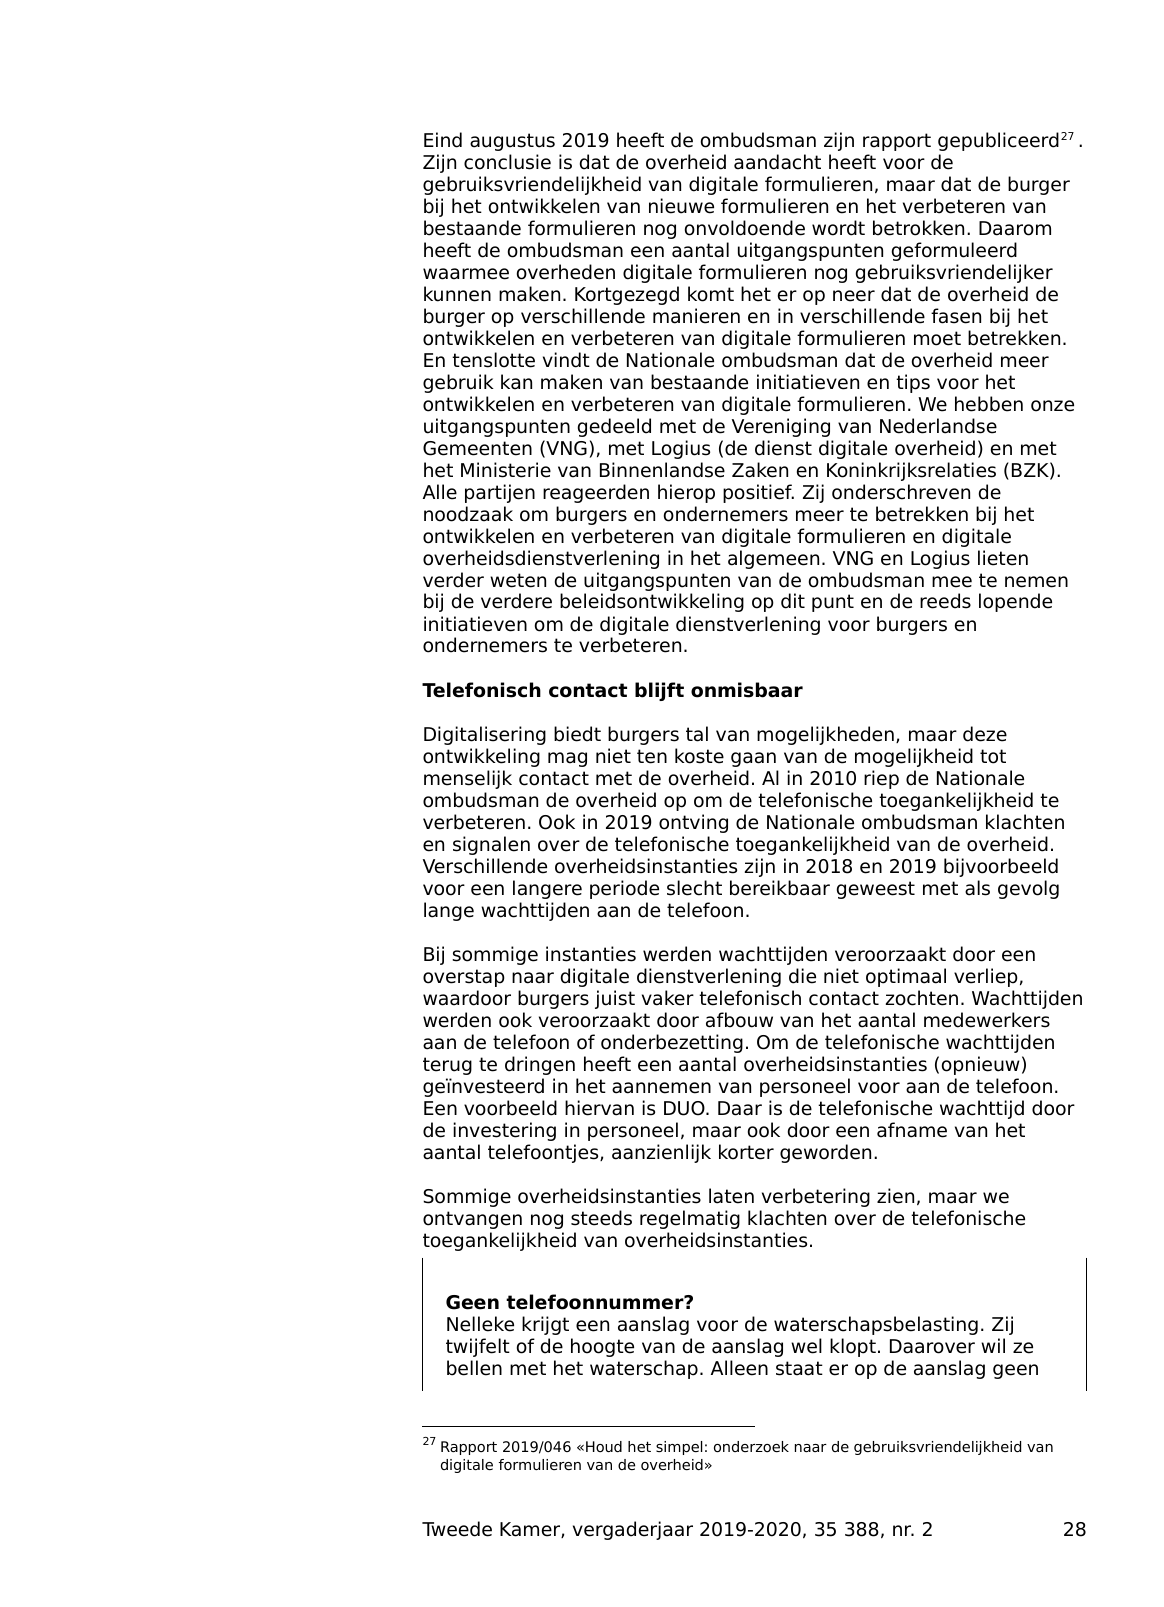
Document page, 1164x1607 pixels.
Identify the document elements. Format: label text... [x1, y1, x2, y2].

text Digitalisering biedt burgers tal van mogelijkheden, maar deze ontwikkeling mag niet ten koste gaan van de mogelijkheid tot menselijk contact met de overheid. Al in 2010 riep de Nationale ombudsman de overheid op om de telefonische toegankelijkheid te verbeteren. Ook in 2019 ontving de Nationale ombudsman klachten en signalen over de telefonische toegankelijkheid van de overheid. Verschillende overheidsinstanties zijn in 2018 en 2019 bijvoorbeeld voor een langere periode slecht bereikbaar geweest met als gevolg lange wachttijden aan de telefoon. [422, 724, 1087, 922]
text Sommige overheidsinstanties laten verbetering zien, maar we ontvangen nog steeds regelmatig klachten over de telefonische toegankelijkheid van overheidsinstanties. [422, 1186, 1087, 1252]
subtitle Telefonisch contact blijft onmisbaar [422, 679, 1087, 702]
table_header Geen telefoonnummer? Nelleke krijgt een aanslag voor de waterschapsbelasting. Zij twijfelt of de hoogte van de aanslag wel klopt. Daarover wil ze bellen met het waterschap. Alleen staat er op de aanslag geen [423, 1258, 1086, 1391]
text Bij sommige instanties werden wachttijden veroorzaakt door een overstap naar digitale dienstverlening die niet optimaal verliep, waardoor burgers juist vaker telefonisch contact zochten. Wachttijden werden ook veroorzaakt door afbouw van het aantal medewerkers aan de telefoon of onderbezetting. Om de telefonische wachttijden terug te dringen heeft een aantal overheidsinstanties (opnieuw) geïnvesteerd in het aannemen van personeel voor aan de telefoon. Een voorbeeld hiervan is DUO. Daar is de telefonische wachttijd door de investering in personeel, maar ook door een afname van het aantal telefoontjes, aanzienlijk korter geworden. [422, 944, 1087, 1163]
text Rapport 2019/046 «Houd het simpel: onderzoek naar de gebruiksvriendelijkheid van digitale formulieren van de overheid» [422, 1435, 1087, 1474]
text Eind augustus 2019 heeft de ombudsman zijn rapport gepubliceerd. Zijn conclusie is dat de overheid aandacht heeft voor de gebruiksvriendelijkheid van digitale formulieren, maar dat de burger bij het ontwikkelen van nieuwe formulieren en het verbeteren van bestaande formulieren nog onvoldoende wordt betrokken. Daarom heeft de ombudsman een aantal uitgangspunten geformuleerd waarmee overheden digitale formulieren nog gebruiksvriendelijker kunnen maken. Kortgezegd komt het er op neer dat de overheid de burger op verschillende manieren en in verschillende fasen bij het ontwikkelen en verbeteren van digitale formulieren moet betrekken. En tenslotte vindt de Nationale ombudsman dat de overheid meer gebruik kan maken van bestaande initiatieven en tips voor het ontwikkelen en verbeteren van digitale formulieren. We hebben onze uitgangspunten gedeeld met de Vereniging van Nederlandse Gemeenten (VNG), met Logius (de dienst digitale overheid) en met het Ministerie van Binnenlandse Zaken en Koninkrijksrelaties (BZK). Alle partijen reageerden hierop positief. Zij onderschreven de noodzaak om burgers en ondernemers meer te betrekken bij het ontwikkelen en verbeteren van digitale formulieren en digitale overheidsdienstverlening in het algemeen. VNG en Logius lieten verder weten de uitgangspunten van de ombudsman mee te nemen bij de verdere beleidsontwikkeling op dit punt en de reeds lopende initiatieven om de digitale dienstverlening voor burgers en ondernemers te verbeteren. [422, 130, 1087, 657]
